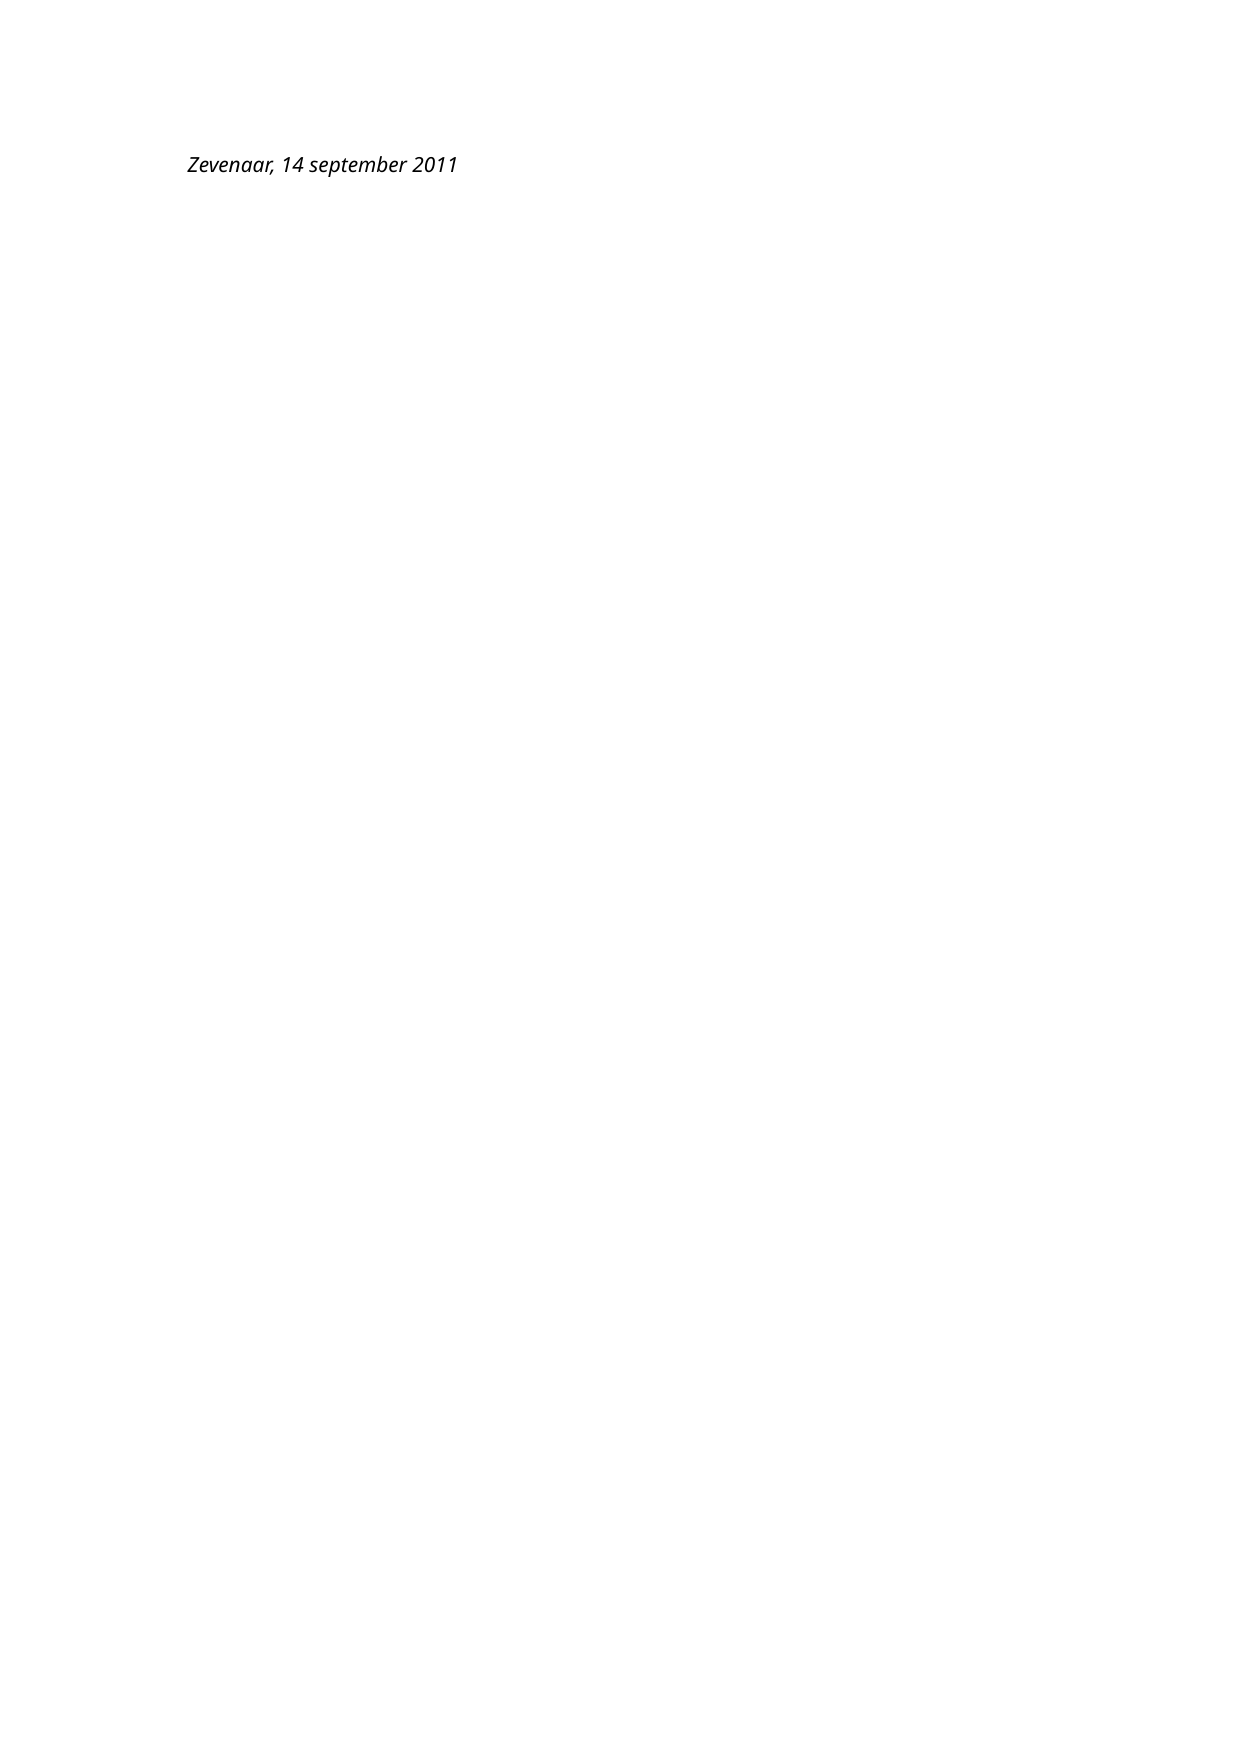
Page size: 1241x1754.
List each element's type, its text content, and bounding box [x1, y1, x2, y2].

text Zevenaar, 14 september 2011 [187, 150, 1053, 178]
